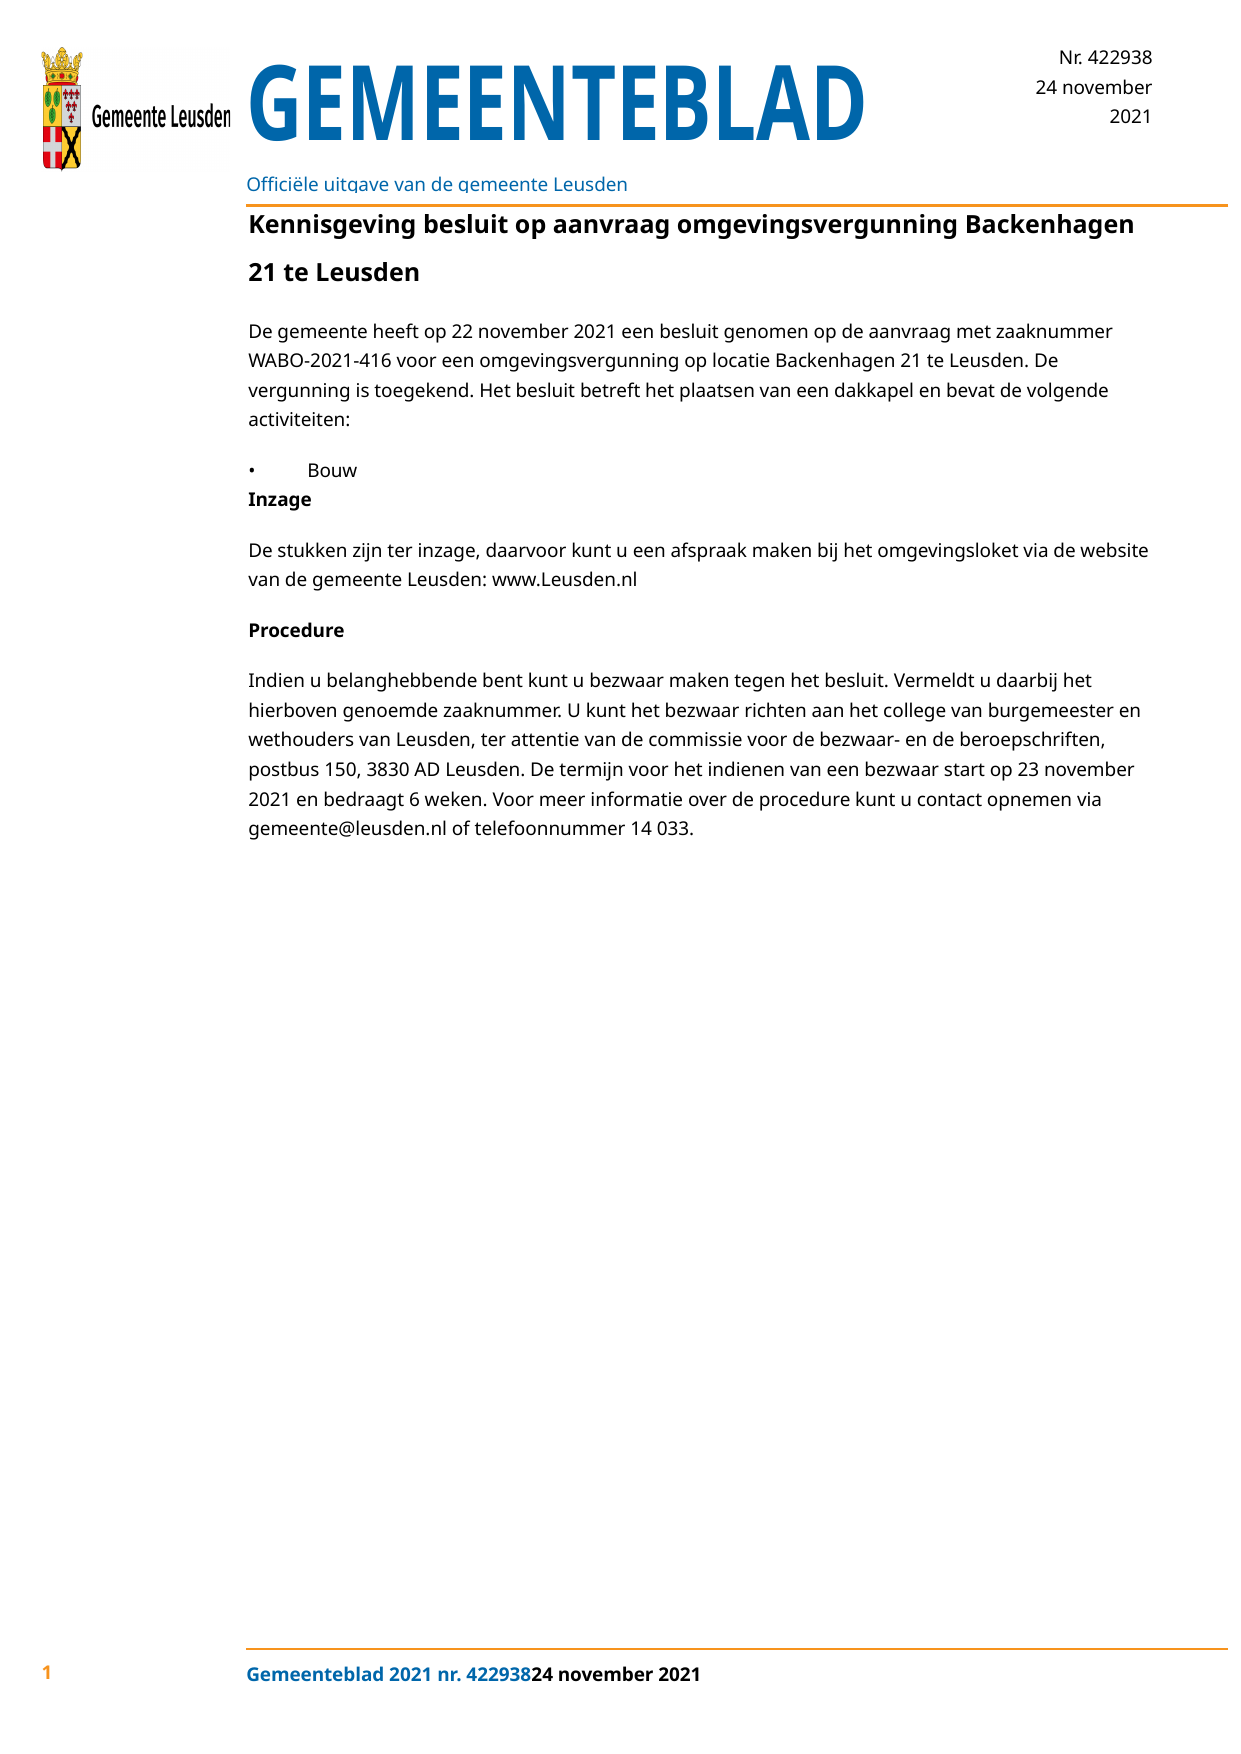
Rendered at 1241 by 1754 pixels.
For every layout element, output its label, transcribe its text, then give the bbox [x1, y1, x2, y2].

picture [41, 47, 231, 172]
text Procedure [248, 617, 1152, 643]
text Kennisgeving besluit op aanvraag omgevingsvergunning Backenhagen 21 te Leusden [248, 207, 1152, 288]
text Inzage [248, 487, 1152, 512]
text De stukken zijn ter inzage, daarvoor kunt u een afspraak maken bij het omgevingsloket via de website van de gemeente Leusden: www.Leusden.nl [248, 537, 1152, 592]
list Bouw [248, 457, 1152, 483]
text De gemeente heeft op 22 november 2021 een besluit genomen op de aanvraag met zaaknummer WABO-2021-416 voor een omgevingsvergunning op locatie Backenhagen 21 te Leusden. De vergunning is toegekend. Het besluit betreft het plaatsen van een dakkapel en bevat de volgende activiteiten: [248, 318, 1152, 432]
text Indien u belanghebbende bent kunt u bezwaar maken tegen het besluit. Vermeldt u daarbij het hierboven genoemde zaaknummer. U kunt het bezwaar richten aan het college van burgemeester en wethouders van Leusden, ter attentie van de commissie voor de bezwaar- en de beroepschriften, postbus 150, 3830 AD Leusden. De termijn voor het indienen van een bezwaar start op 23 november 2021 en bedraagt 6 weken. Voor meer informatie over de procedure kunt u contact opnemen via gemeente@leusden.nl of telefoonnummer 14 033. [248, 667, 1152, 841]
